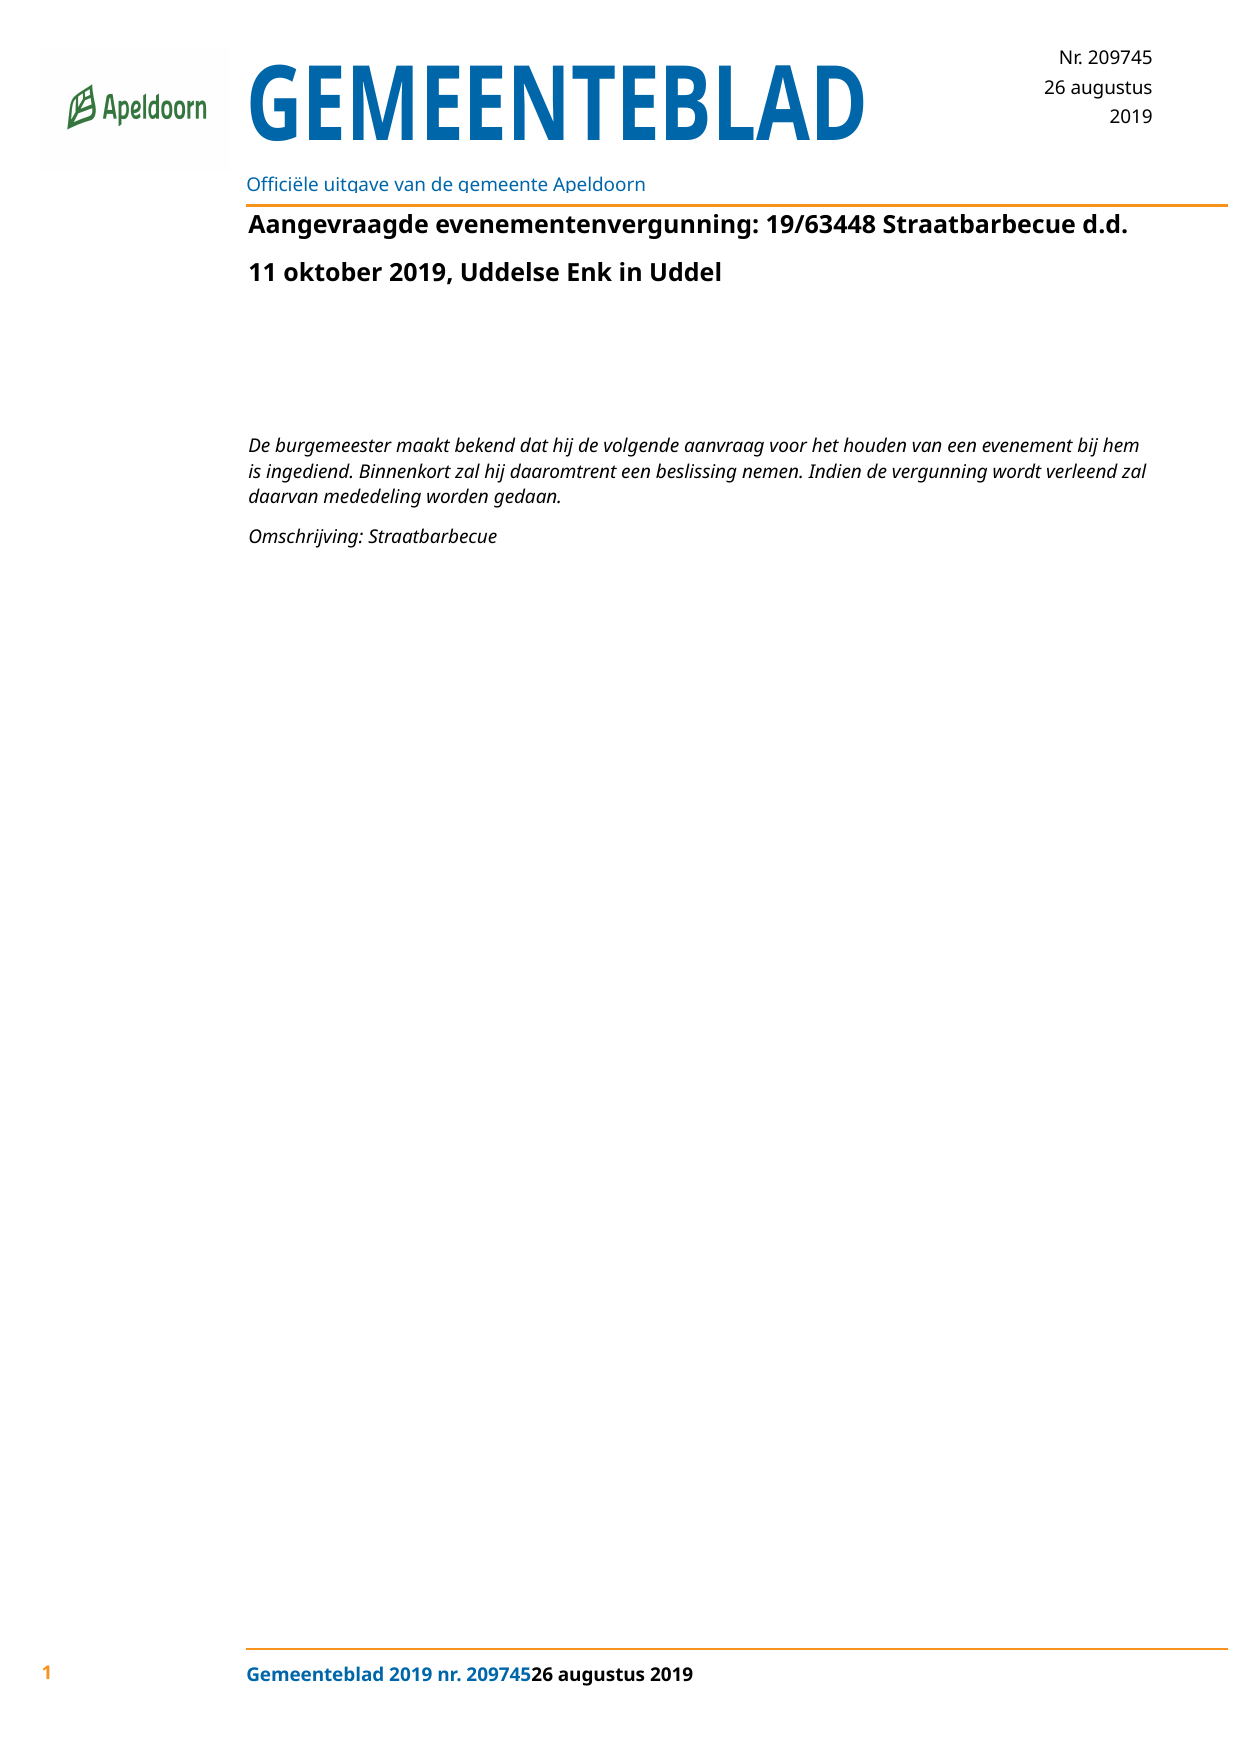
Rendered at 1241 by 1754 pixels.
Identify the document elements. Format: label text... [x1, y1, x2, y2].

text Omschrijving: Straatbarbecue [248, 523, 1152, 549]
text De burgemeester maakt bekend dat hij de volgende aanvraag voor het houden van een evenement bij hem is ingediend. Binnenkort zal hij daaromtrent een beslissing nemen. Indien de vergunning wordt verleend zal daarvan mededeling worden gedaan. [248, 432, 1152, 509]
picture [41, 47, 231, 172]
text Aangevraagde evenementenvergunning: 19/63448 Straatbarbecue d.d. 11 oktober 2019, Uddelse Enk in Uddel [248, 207, 1152, 288]
